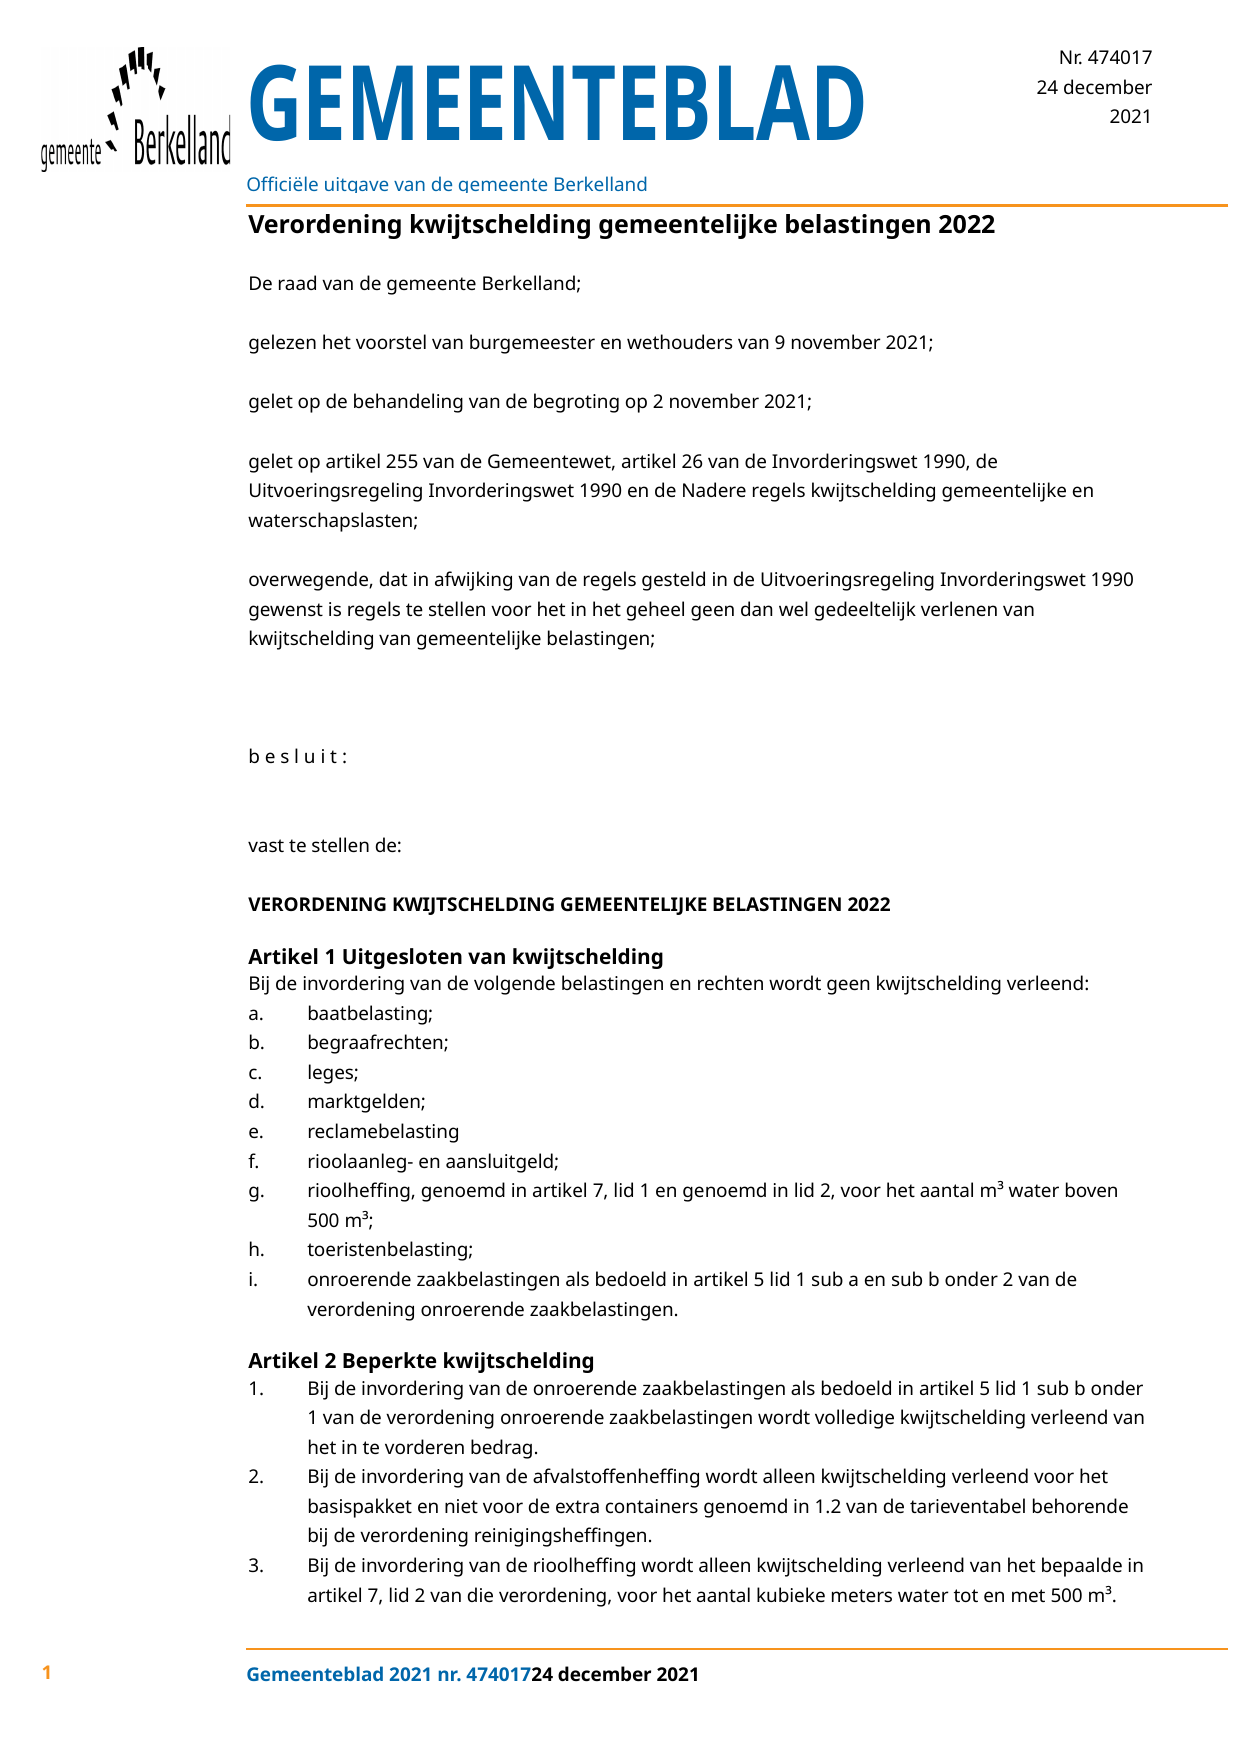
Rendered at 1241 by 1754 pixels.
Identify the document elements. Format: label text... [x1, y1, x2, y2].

list marktgelden; [248, 1089, 1152, 1114]
picture [41, 47, 231, 172]
text overwegende, dat in afwijking van de regels gesteld in de Uitvoeringsregeling Invorderingswet 1990 gewenst is regels te stellen voor het in het geheel geen dan wel gedeeltelijk verlenen van kwijtschelding van gemeentelijke belastingen; [248, 566, 1152, 651]
list rioolaanleg- en aansluitgeld; [248, 1148, 1152, 1174]
list rioolheffing, genoemd in artikel 7, lid 1 en genoemd in lid 2, voor het aantal m³ water boven 500 m³; [248, 1177, 1152, 1233]
text De raad van de gemeente Berkelland; [248, 270, 1152, 296]
text gelezen het voorstel van burgemeester en wethouders van 9 november 2021; [248, 329, 1152, 355]
list begraafrechten; [248, 1029, 1152, 1055]
list Bij de invordering van de onroerende zaakbelastingen als bedoeld in artikel 5 lid 1 sub b onder 1 van de verordening onroerende zaakbelastingen wordt volledige kwijtschelding verleend van het in te vorderen bedrag. [248, 1375, 1152, 1459]
text Artikel 1 Uitgesloten van kwijtschelding [248, 942, 1152, 970]
list baatbelasting; [248, 1000, 1152, 1026]
text Bij de invordering van de volgende belastingen en rechten wordt geen kwijtschelding verleend: [248, 970, 1152, 996]
text gelet op artikel 255 van de Gemeentewet, artikel 26 van de Invorderingswet 1990, de Uitvoeringsregeling Invorderingswet 1990 en de Nadere regels kwijtschelding gemeentelijke en waterschapslasten; [248, 448, 1152, 533]
list reclamebelasting [248, 1118, 1152, 1144]
text VERORDENING KWIJTSCHELDING GEMEENTELIJKE BELASTINGEN 2022 [248, 892, 1152, 917]
list Bij de invordering van de rioolheffing wordt alleen kwijtschelding verleend van het bepaalde in artikel 7, lid 2 van die verordening, voor het aantal kubieke meters water tot en met 500 m³. [248, 1552, 1152, 1607]
list Bij de invordering van de afvalstoffenheffing wordt alleen kwijtschelding verleend voor het basispakket en niet voor de extra containers genoemd in 1.2 van de tarieventabel behorende bij de verordening reinigingsheffingen. [248, 1463, 1152, 1548]
list onroerende zaakbelastingen als bedoeld in artikel 5 lid 1 sub a en sub b onder 2 van de verordening onroerende zaakbelastingen. [248, 1266, 1152, 1322]
text Artikel 2 Beperkte kwijtschelding [248, 1346, 1152, 1375]
list toeristenbelasting; [248, 1237, 1152, 1262]
list leges; [248, 1059, 1152, 1085]
text vast te stellen de: [248, 832, 1152, 858]
text Verordening kwijtschelding gemeentelijke belastingen 2022 [248, 207, 1152, 241]
text b e s l u i t : [248, 744, 1152, 769]
text gelet op de behandeling van de begroting op 2 november 2021; [248, 389, 1152, 414]
